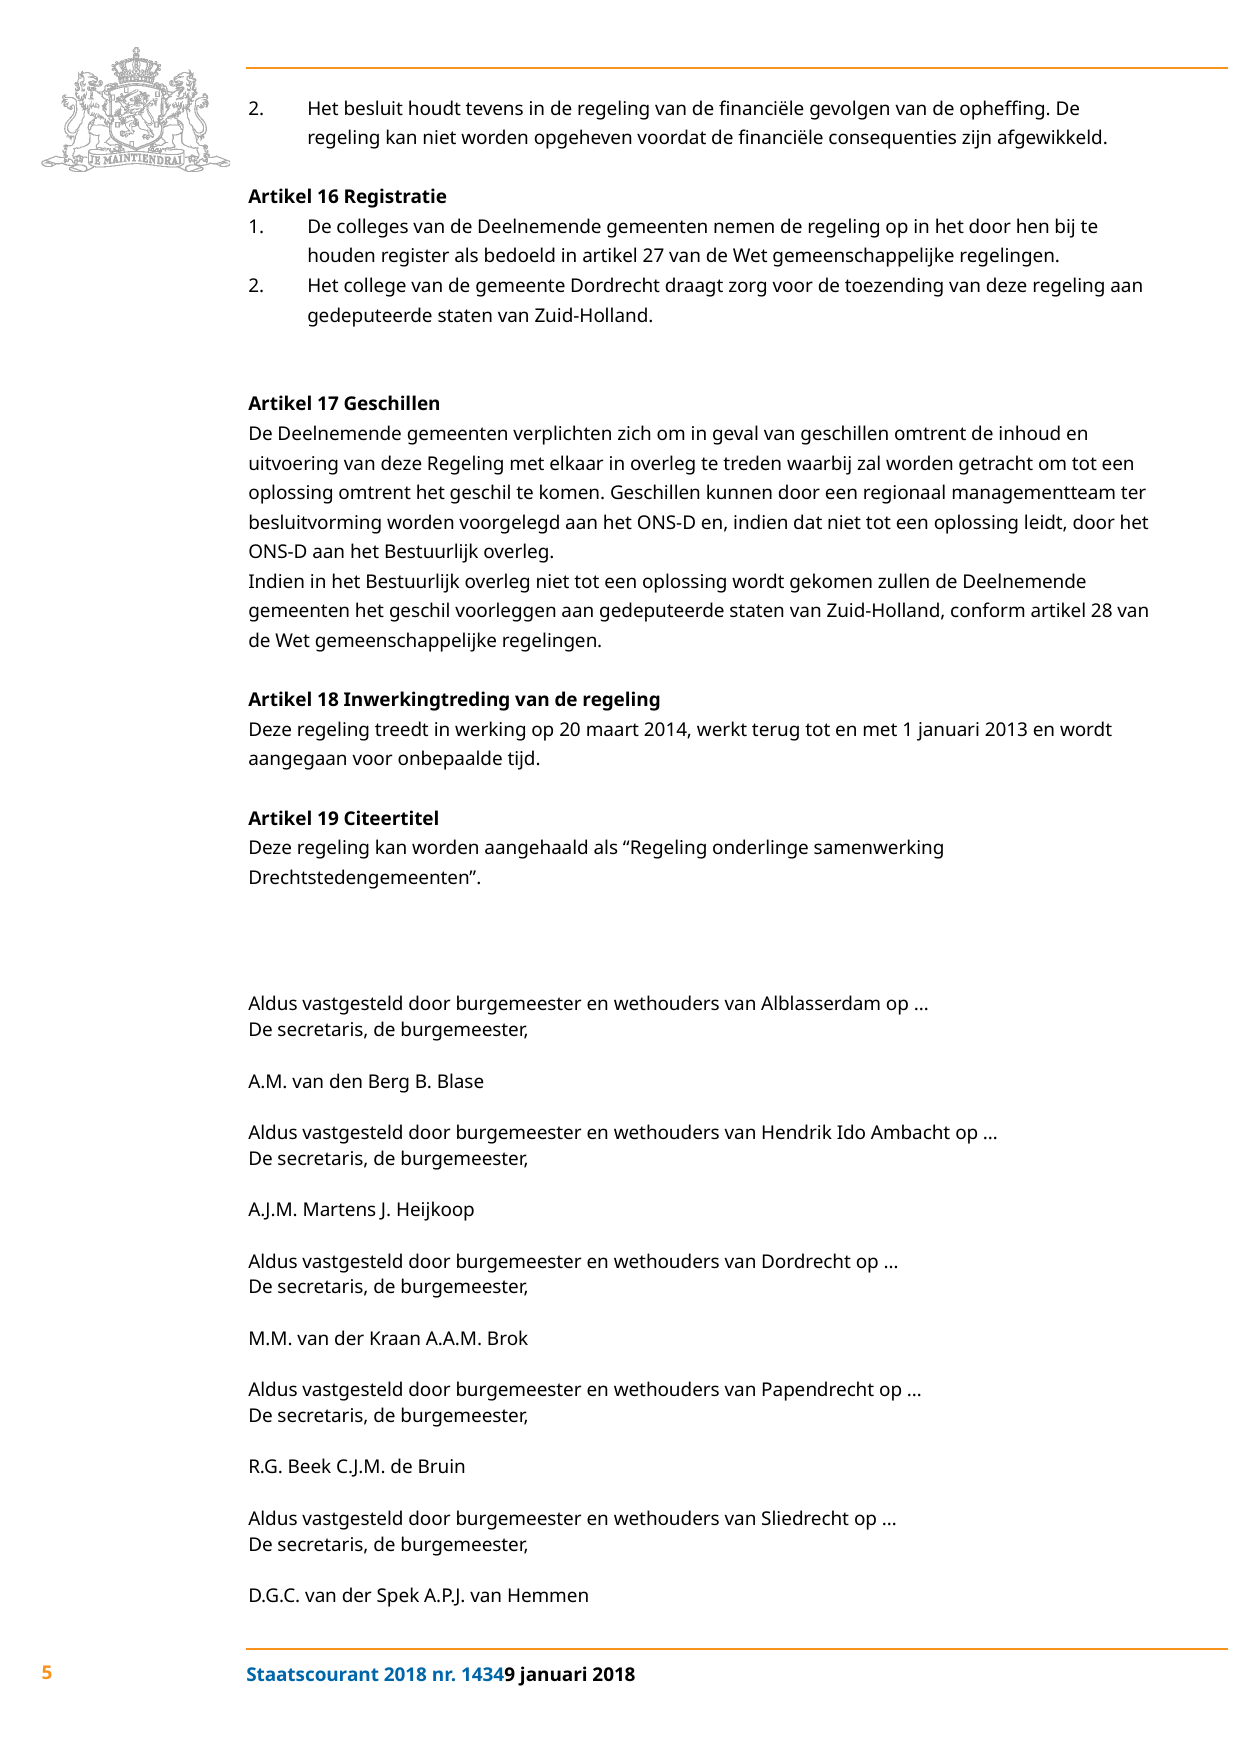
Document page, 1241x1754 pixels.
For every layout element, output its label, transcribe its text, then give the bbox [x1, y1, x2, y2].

text De secretaris, de burgemeester, [248, 1402, 1152, 1428]
text Artikel 18 Inwerkingtreding van de regeling [248, 686, 1152, 712]
text De secretaris, de burgemeester, [248, 1531, 1152, 1557]
text Artikel 19 Citeertitel [248, 805, 1152, 831]
text Aldus vastgesteld door burgemeester en wethouders van Dordrecht op … [248, 1248, 1152, 1274]
text Aldus vastgesteld door burgemeester en wethouders van Sliedrecht op … [248, 1505, 1152, 1531]
picture [41, 47, 231, 172]
text De secretaris, de burgemeester, [248, 1145, 1152, 1171]
text Deze regeling kan worden aangehaald als “Regeling onderlinge samenwerking Drechtstedengemeenten”. [248, 834, 1152, 890]
text R.G. Beek C.J.M. de Bruin [248, 1454, 1152, 1479]
text Artikel 16 Registratie [248, 183, 1152, 209]
list Het college van de gemeente Dordrecht draagt zorg voor de toezending van deze regeling aan gedeputeerde staten van Zuid-Holland. [248, 272, 1152, 328]
text Aldus vastgesteld door burgemeester en wethouders van Alblasserdam op … [248, 991, 1152, 1016]
text Aldus vastgesteld door burgemeester en wethouders van Hendrik Ido Ambacht op … [248, 1119, 1152, 1145]
list Het besluit houdt tevens in de regeling van de financiële gevolgen van de opheffing. De regeling kan niet worden opgeheven voordat de financiële consequenties zijn afgewikkeld. [248, 95, 1152, 150]
text Aldus vastgesteld door burgemeester en wethouders van Papendrecht op … [248, 1377, 1152, 1402]
text M.M. van der Kraan A.A.M. Brok [248, 1325, 1152, 1351]
list De colleges van de Deelnemende gemeenten nemen de regeling op in het door hen bij te houden register als bedoeld in artikel 27 van de Wet gemeenschappelijke regelingen. [248, 213, 1152, 268]
text A.J.M. Martens J. Heijkoop [248, 1196, 1152, 1222]
text Indien in het Bestuurlijk overleg niet tot een oplossing wordt gekomen zullen de Deelnemende gemeenten het geschil voorleggen aan gedeputeerde staten van Zuid-Holland, conform artikel 28 van de Wet gemeenschappelijke regelingen. [248, 568, 1152, 653]
text De Deelnemende gemeenten verplichten zich om in geval van geschillen omtrent de inhoud en uitvoering van deze Regeling met elkaar in overleg te treden waarbij zal worden getracht om tot een oplossing omtrent het geschil te komen. Geschillen kunnen door een regionaal managementteam ter besluitvorming worden voorgelegd aan het ONS-D en, indien dat niet tot een oplossing leidt, door het ONS-D aan het Bestuurlijk overleg. [248, 420, 1152, 564]
text D.G.C. van der Spek A.P.J. van Hemmen [248, 1582, 1152, 1608]
text Deze regeling treedt in werking op 20 maart 2014, werkt terug tot en met 1 januari 2013 en wordt aangegaan voor onbepaalde tijd. [248, 716, 1152, 771]
text Artikel 17 Geschillen [248, 391, 1152, 416]
text De secretaris, de burgemeester, [248, 1274, 1152, 1299]
text A.M. van den Berg B. Blase [248, 1068, 1152, 1093]
text De secretaris, de burgemeester, [248, 1016, 1152, 1042]
